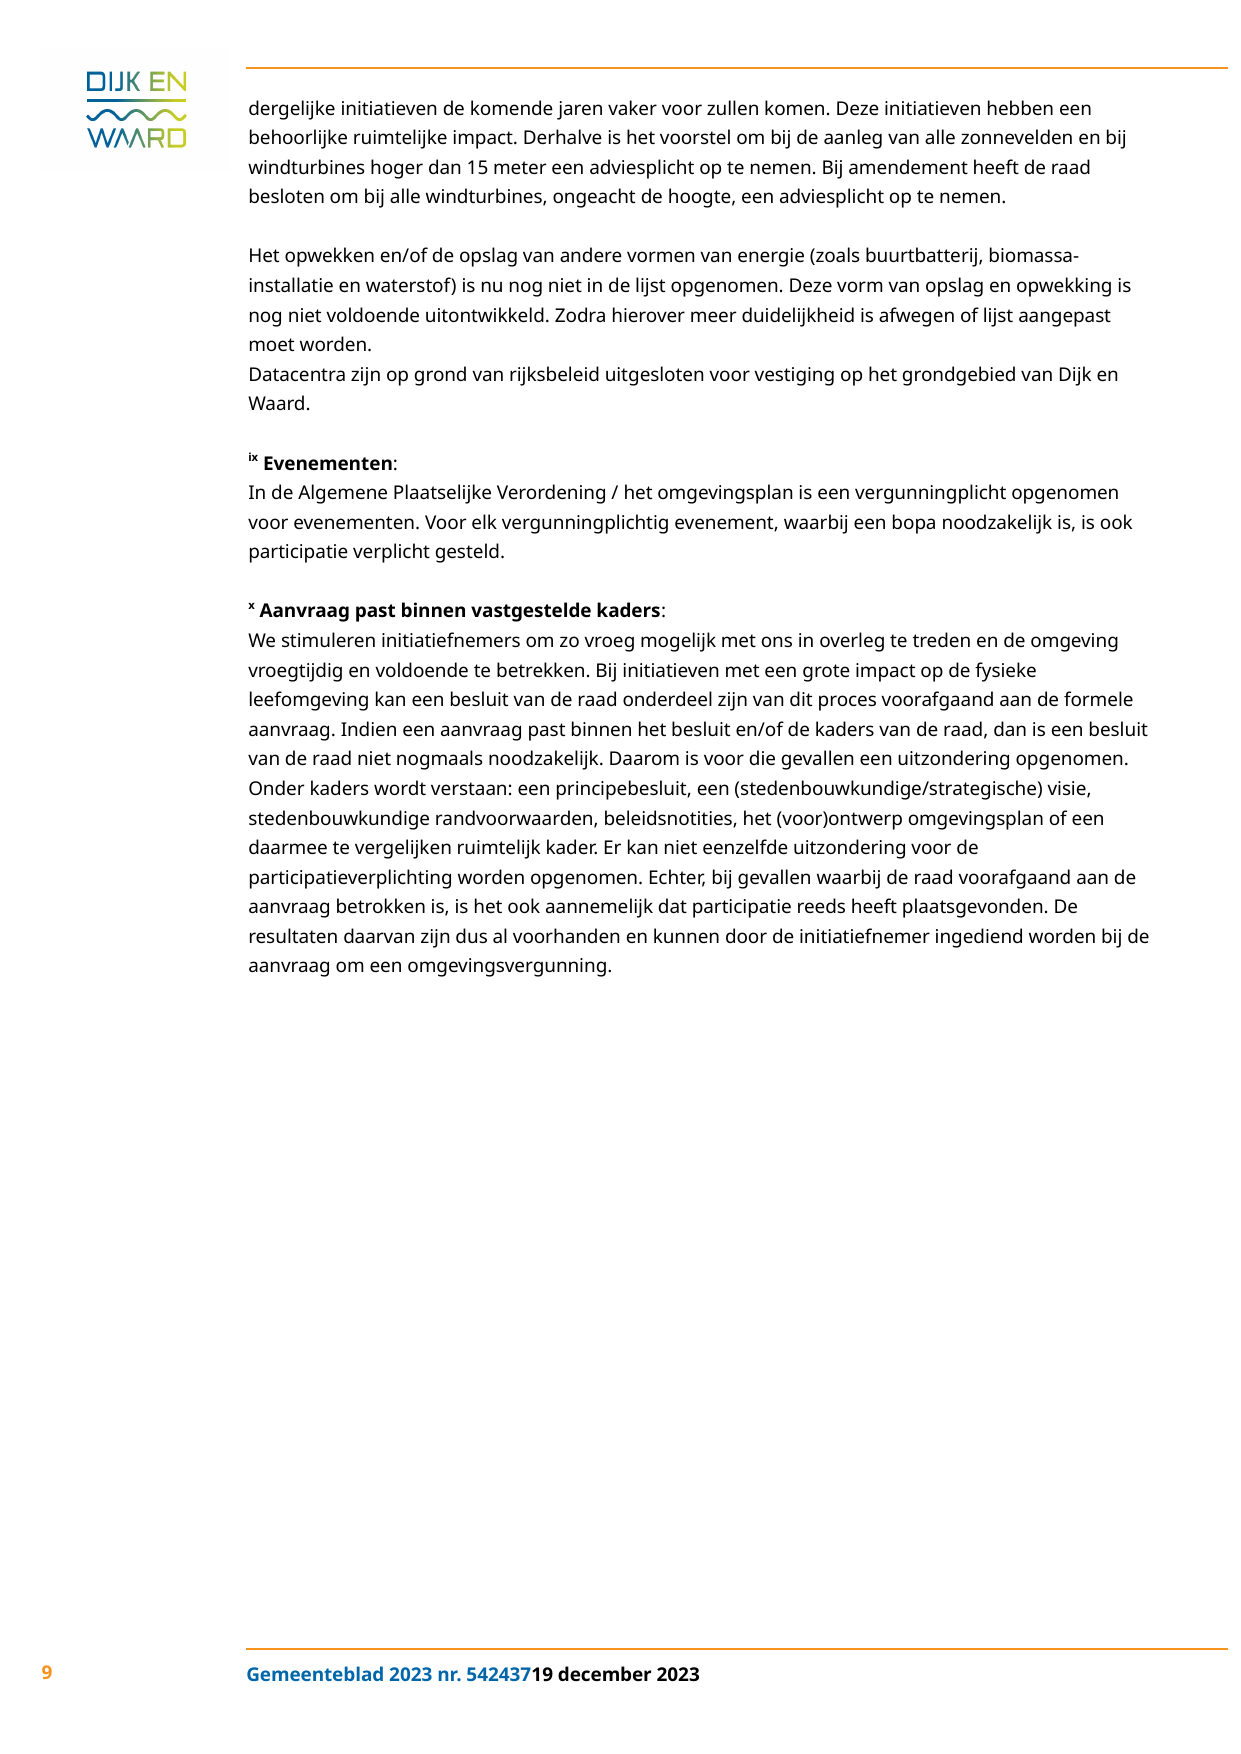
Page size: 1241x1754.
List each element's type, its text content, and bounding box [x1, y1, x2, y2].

text dergelijke initiatieven de komende jaren vaker voor zullen komen. Deze initiatieven hebben een behoorlijke ruimtelijke impact. Derhalve is het voorstel om bij de aanleg van alle zonnevelden en bij windturbines hoger dan 15 meter een adviesplicht op te nemen. Bij amendement heeft de raad besloten om bij alle windturbines, ongeacht de hoogte, een adviesplicht op te nemen. [248, 95, 1152, 209]
text In de Algemene Plaatselijke Verordening / het omgevingsplan is een vergunningplicht opgenomen voor evenementen. Voor elk vergunningplichtig evenement, waarbij een bopa noodzakelijk is, is ook participatie verplicht gesteld. [248, 479, 1152, 564]
text We stimuleren initiatiefnemers om zo vroeg mogelijk met ons in overleg te treden en de omgeving vroegtijdig en voldoende te betrekken. Bij initiatieven met een grote impact op de fysieke leefomgeving kan een besluit van de raad onderdeel zijn van dit proces voorafgaand aan de formele aanvraag. Indien een aanvraag past binnen het besluit en/of de kaders van de raad, dan is een besluit van de raad niet nogmaals noodzakelijk. Daarom is voor die gevallen een uitzondering opgenomen. Onder kaders wordt verstaan: een principebesluit, een (stedenbouwkundige/strategische) visie, stedenbouwkundige randvoorwaarden, beleidsnotities, het (voor)ontwerp omgevingsplan of een daarmee te vergelijken ruimtelijk kader. Er kan niet eenzelfde uitzondering voor de participatieverplichting worden opgenomen. Echter, bij gevallen waarbij de raad voorafgaand aan de aanvraag betrokken is, is het ook aannemelijk dat participatie reeds heeft plaatsgevonden. De resultaten daarvan zijn dus al voorhanden en kunnen door de initiatiefnemer ingediend worden bij de aanvraag om een omgevingsvergunning. [248, 627, 1152, 978]
text Datacentra zijn op grond van rijksbeleid uitgesloten voor vestiging op het grondgebied van Dijk en Waard. [248, 361, 1152, 416]
picture [41, 47, 231, 172]
text Het opwekken en/of de opslag van andere vormen van energie (zoals buurtbatterij, biomassa-installatie en waterstof) is nu nog niet in de lijst opgenomen. Deze vorm van opslag en opwekking is nog niet voldoende uitontwikkeld. Zodra hierover meer duidelijkheid is afwegen of lijst aangepast moet worden. [248, 243, 1152, 357]
text ix Evenementen: [248, 450, 1152, 476]
text x Aanvraag past binnen vastgestelde kaders: [248, 598, 1152, 623]
